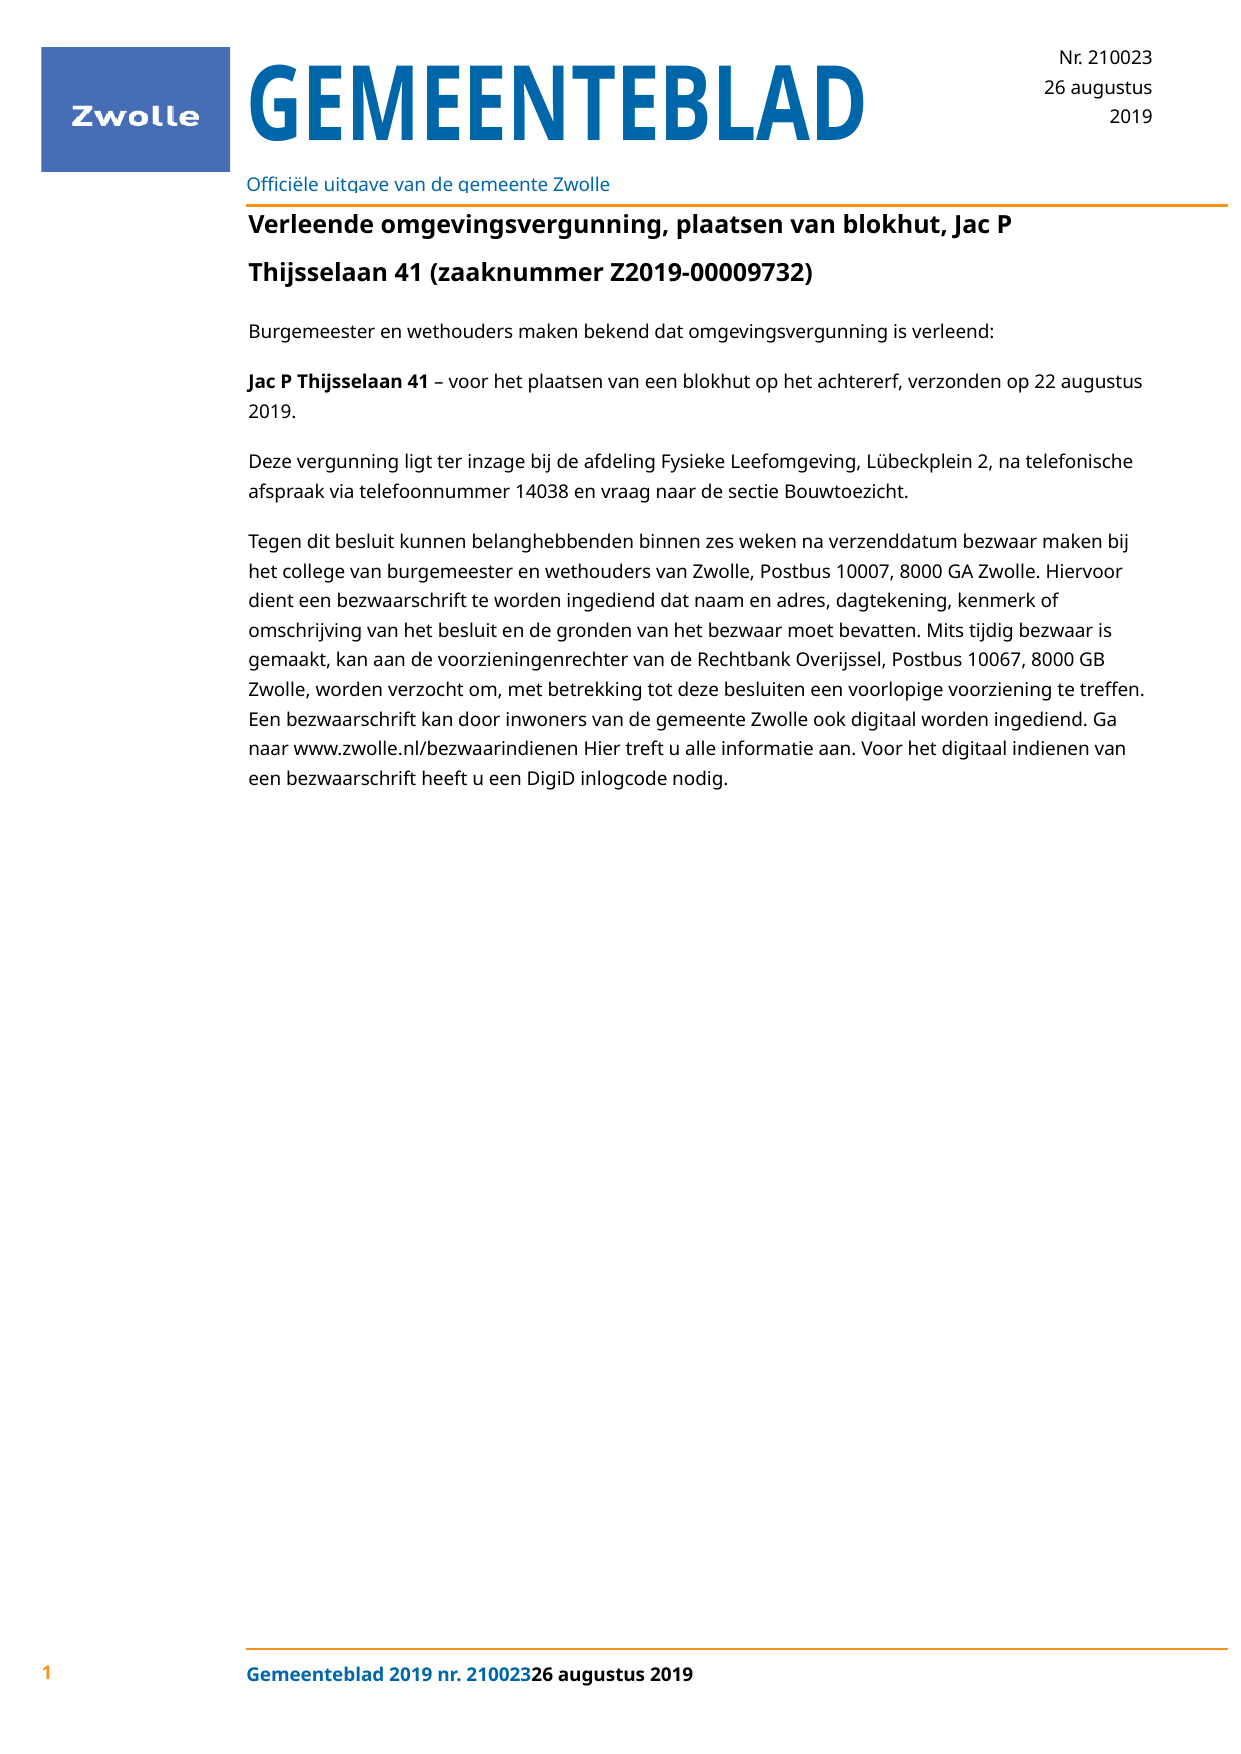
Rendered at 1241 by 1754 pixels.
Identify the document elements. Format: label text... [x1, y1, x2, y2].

text Deze vergunning ligt ter inzage bij de afdeling Fysieke Leefomgeving, Lübeckplein 2, na telefonische afspraak via telefoonnummer 14038 en vraag naar de sectie Bouwtoezicht. [248, 448, 1152, 504]
text Burgemeester en wethouders maken bekend dat omgevingsvergunning is verleend: [248, 318, 1152, 344]
text Tegen dit besluit kunnen belanghebbenden binnen zes weken na verzenddatum bezwaar maken bij het college van burgemeester en wethouders van Zwolle, Postbus 10007, 8000 GA Zwolle. Hiervoor dient een bezwaarschrift te worden ingediend dat naam en adres, dagtekening, kenmerk of omschrijving van het besluit en de gronden van het bezwaar moet bevatten. Mits tijdig bezwaar is gemaakt, kan aan de voorzieningenrechter van de Rechtbank Overijssel, Postbus 10067, 8000 GB Zwolle, worden verzocht om, met betrekking tot deze besluiten een voorlopige voorziening te treffen. Een bezwaarschrift kan door inwoners van de gemeente Zwolle ook digitaal worden ingediend. Ga naar www.zwolle.nl/bezwaarindienen Hier treft u alle informatie aan. Voor het digitaal indienen van een bezwaarschrift heeft u een DigiD inlogcode nodig. [248, 528, 1152, 791]
text Verleende omgevingsvergunning, plaatsen van blokhut, Jac P Thijsselaan 41 (zaaknummer Z2019-00009732) [248, 207, 1152, 288]
text Jac P Thijsselaan 41 – voor het plaatsen van een blokhut op het achtererf, verzonden op 22 augustus 2019. [248, 368, 1152, 424]
picture [41, 47, 231, 172]
